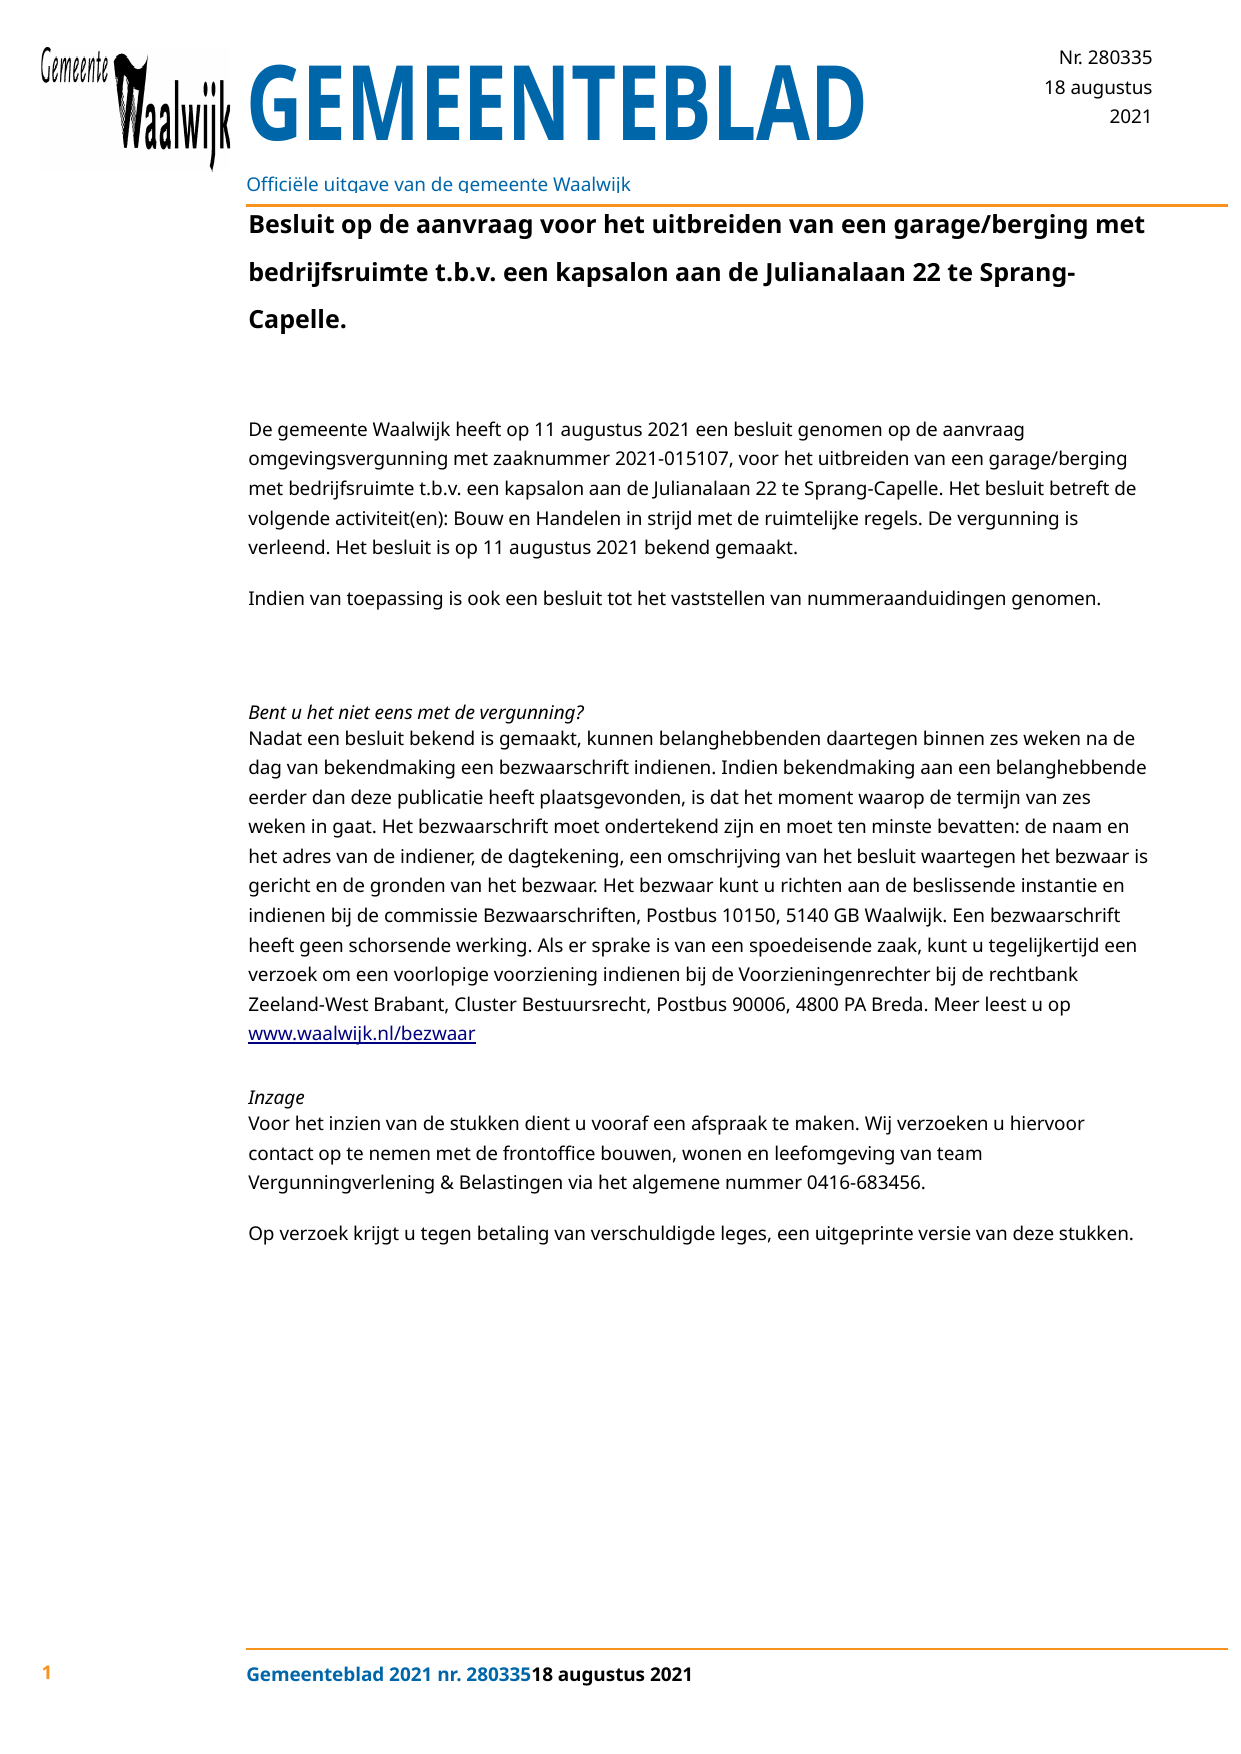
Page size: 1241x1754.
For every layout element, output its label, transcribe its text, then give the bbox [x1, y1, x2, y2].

text Nadat een besluit bekend is gemaakt, kunnen belanghebbenden daartegen binnen zes weken na de dag van bekendmaking een bezwaarschrift indienen. Indien bekendmaking aan een belanghebbende eerder dan deze publicatie heeft plaatsgevonden, is dat het moment waarop de termijn van zes weken in gaat. Het bezwaarschrift moet ondertekend zijn en moet ten minste bevatten: de naam en het adres van de indiener, de dagtekening, een omschrijving van het besluit waartegen het bezwaar is gericht en de gronden van het bezwaar. Het bezwaar kunt u richten aan de beslissende instantie en indienen bij de commissie Bezwaarschriften, Postbus 10150, 5140 GB Waalwijk. Een bezwaarschrift heeft geen schorsende werking. Als er sprake is van een spoedeisende zaak, kunt u tegelijkertijd een verzoek om een voorlopige voorziening indienen bij de Voorzieningenrechter bij de rechtbank Zeeland-West Brabant, Cluster Bestuursrecht, Postbus 90006, 4800 PA Breda. Meer leest u op www.waalwijk.nl/bezwaar [248, 725, 1152, 1046]
text Besluit op de aanvraag voor het uitbreiden van een garage/berging met bedrijfsruimte t.b.v. een kapsalon aan de Julianalaan 22 te Sprang-Capelle. [248, 207, 1152, 336]
text Op verzoek krijgt u tegen betaling van verschuldigde leges, een uitgeprinte versie van deze stukken. [248, 1220, 1152, 1246]
text Inzage [248, 1084, 1152, 1110]
picture [41, 47, 231, 172]
text De gemeente Waalwijk heeft op 11 augustus 2021 een besluit genomen op de aanvraag omgevingsvergunning met zaaknummer 2021-015107, voor het uitbreiden van een garage/berging met bedrijfsruimte t.b.v. een kapsalon aan de Julianalaan 22 te Sprang-Capelle. Het besluit betreft de volgende activiteit(en): Bouw en Handelen in strijd met de ruimtelijke regels. De vergunning is verleend. Het besluit is op 11 augustus 2021 bekend gemaakt. [248, 416, 1152, 560]
text Voor het inzien van de stukken dient u vooraf een afspraak te maken. Wij verzoeken u hiervoor contact op te nemen met de frontoffice bouwen, wonen en leefomgeving van team Vergunningverlening & Belastingen via het algemene nummer 0416-683456. [248, 1110, 1152, 1195]
text Indien van toepassing is ook een besluit tot het vaststellen van nummeraanduidingen genomen. [248, 585, 1152, 610]
text Bent u het niet eens met de vergunning? [248, 699, 1152, 725]
